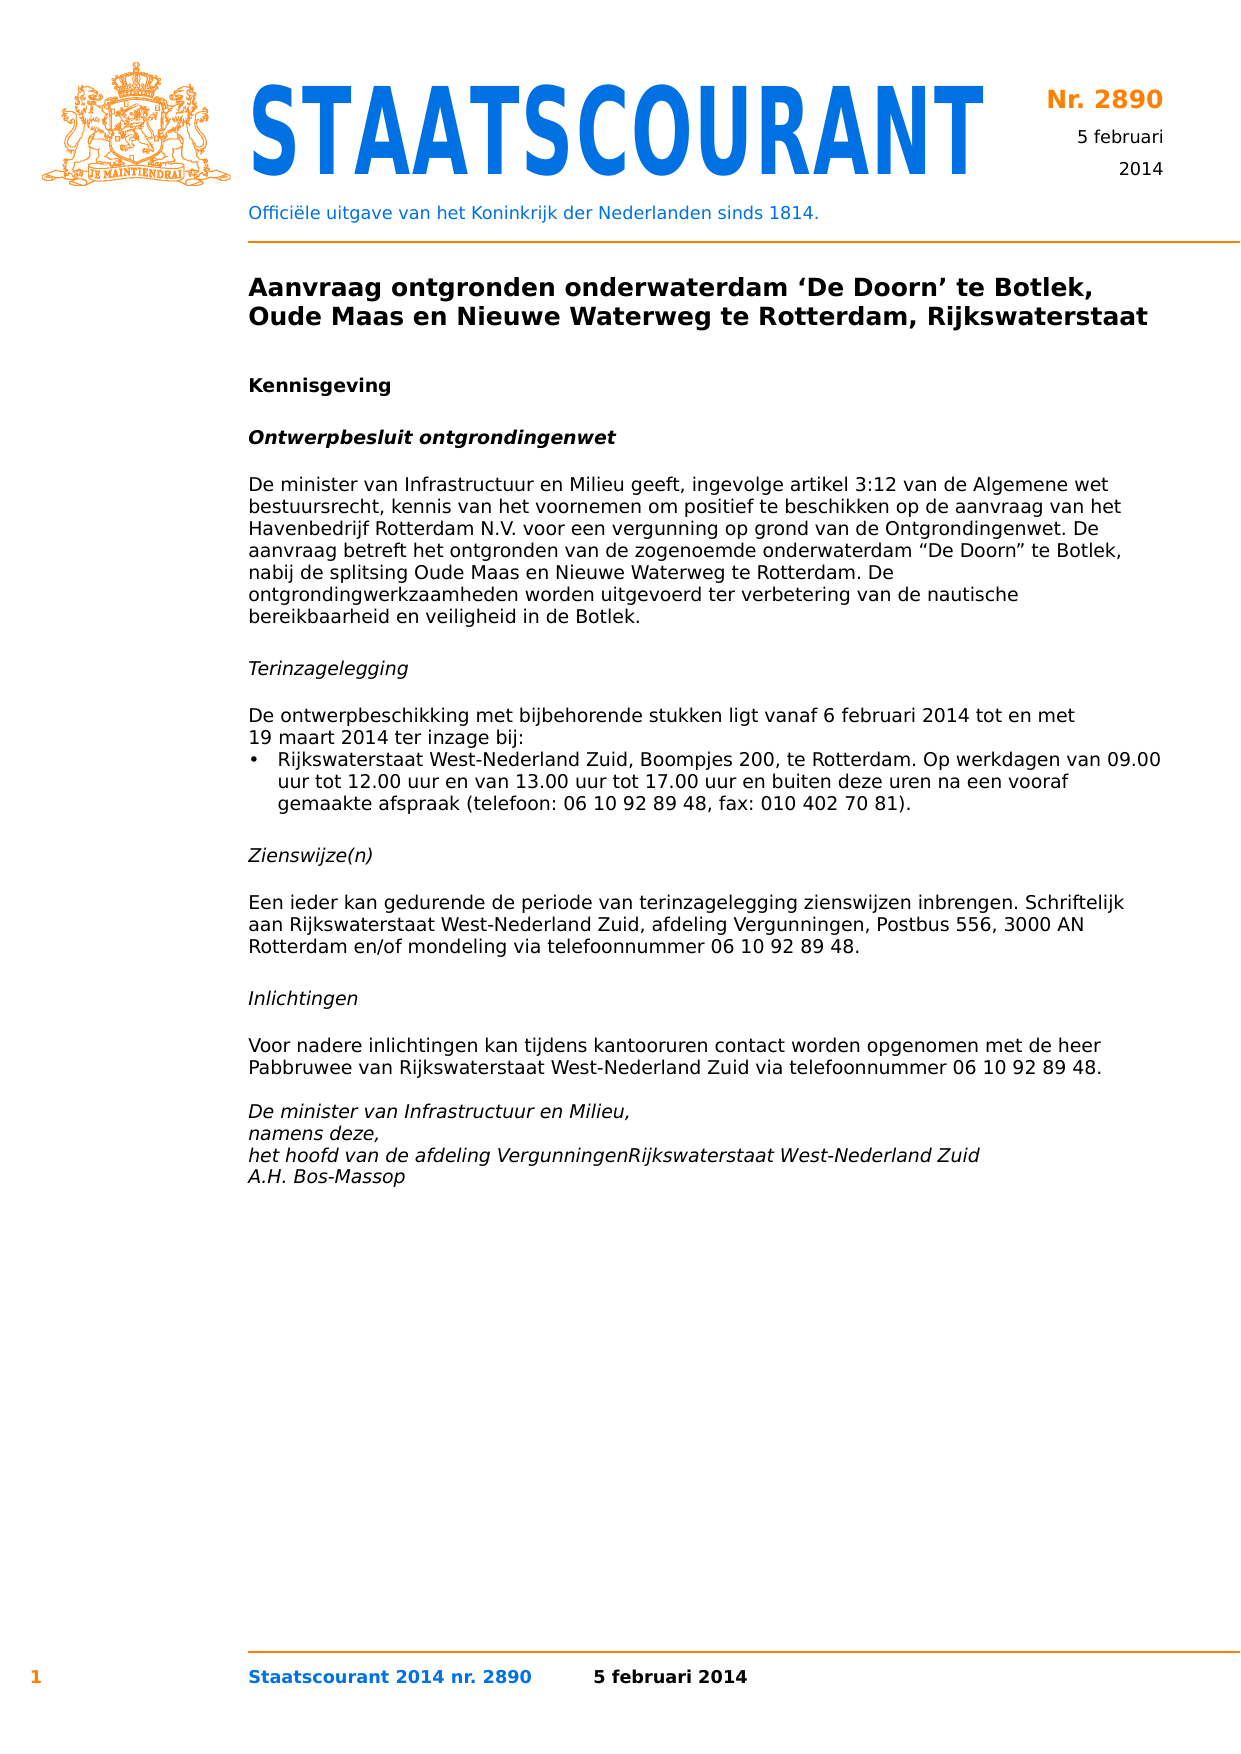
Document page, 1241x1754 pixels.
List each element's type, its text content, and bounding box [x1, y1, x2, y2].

text Voor nadere inlichtingen kan tijdens kantooruren contact worden opgenomen met de heer Pabbruwee van Rijkswaterstaat West-Nederland Zuid via telefoonnummer 06 10 92 89 48. [248, 1035, 1163, 1079]
text • Rijkswaterstaat West-Nederland Zuid, Boompjes 200, te Rotterdam. Op werkdagen van 09.00 uur tot 12.00 uur en van 13.00 uur tot 17.00 uur en buiten deze uren na een vooraf gemaakte afspraak (telefoon: 06 10 92 89 48, fax: 010 402 70 81). [248, 749, 1163, 815]
table_cell Officiële uitgave van het Koninkrijk der Nederlanden sinds 1814. [248, 203, 1240, 241]
subtitle Kennisgeving [248, 375, 1163, 397]
subtitle Inlichtingen [248, 988, 1163, 1010]
text Een ieder kan gedurende de periode van terinzagelegging zienswijzen inbrengen. Schriftelijk aan Rijkswaterstaat West-Nederland Zuid, afdeling Vergunningen, Postbus 556, 3000 AN Rotterdam en/of mondeling via telefoonnummer 06 10 92 89 48. [248, 892, 1163, 958]
text De ontwerpbeschikking met bijbehorende stukken ligt vanaf 6 februari 2014 tot en met 19 maart 2014 ter inzage bij: [248, 705, 1163, 749]
subtitle Aanvraag ontgronden onderwaterdam ‘De Doorn’ te Botlek, Oude Maas en Nieuwe Waterweg te Rotterdam, Rijkswaterstaat [248, 273, 1163, 331]
table_header Nr. 2890 [998, 62, 1240, 121]
picture [41, 62, 231, 186]
table_header STAATSCOURANT [248, 62, 998, 203]
table_cell 5 februari [998, 121, 1240, 153]
subtitle Ontwerpbesluit ontgrondingenwet [248, 427, 1163, 449]
table_cell 2014 [998, 153, 1240, 203]
text De minister van Infrastructuur en Milieu, namens deze, het hoofd van de afdeling VergunningenRijkswaterstaat West-Nederland Zuid A.H. Bos-Massop [248, 1101, 1163, 1188]
table_header [25, 62, 248, 241]
text De minister van Infrastructuur en Milieu geeft, ingevolge artikel 3:12 van de Algemene wet bestuursrecht, kennis van het voornemen om positief te beschikken op de aanvraag van het Havenbedrijf Rotterdam N.V. voor een vergunning op grond van de Ontgrondingenwet. De aanvraag betreft het ontgronden van de zogenoemde onderwaterdam “De Doorn” te Botlek, nabij de splitsing Oude Maas en Nieuwe Waterweg te Rotterdam. De ontgrondingwerkzaamheden worden uitgevoerd ter verbetering van de nautische bereikbaarheid en veiligheid in de Botlek. [248, 474, 1163, 628]
subtitle Terinzagelegging [248, 658, 1163, 680]
subtitle Zienswijze(n) [248, 845, 1163, 867]
